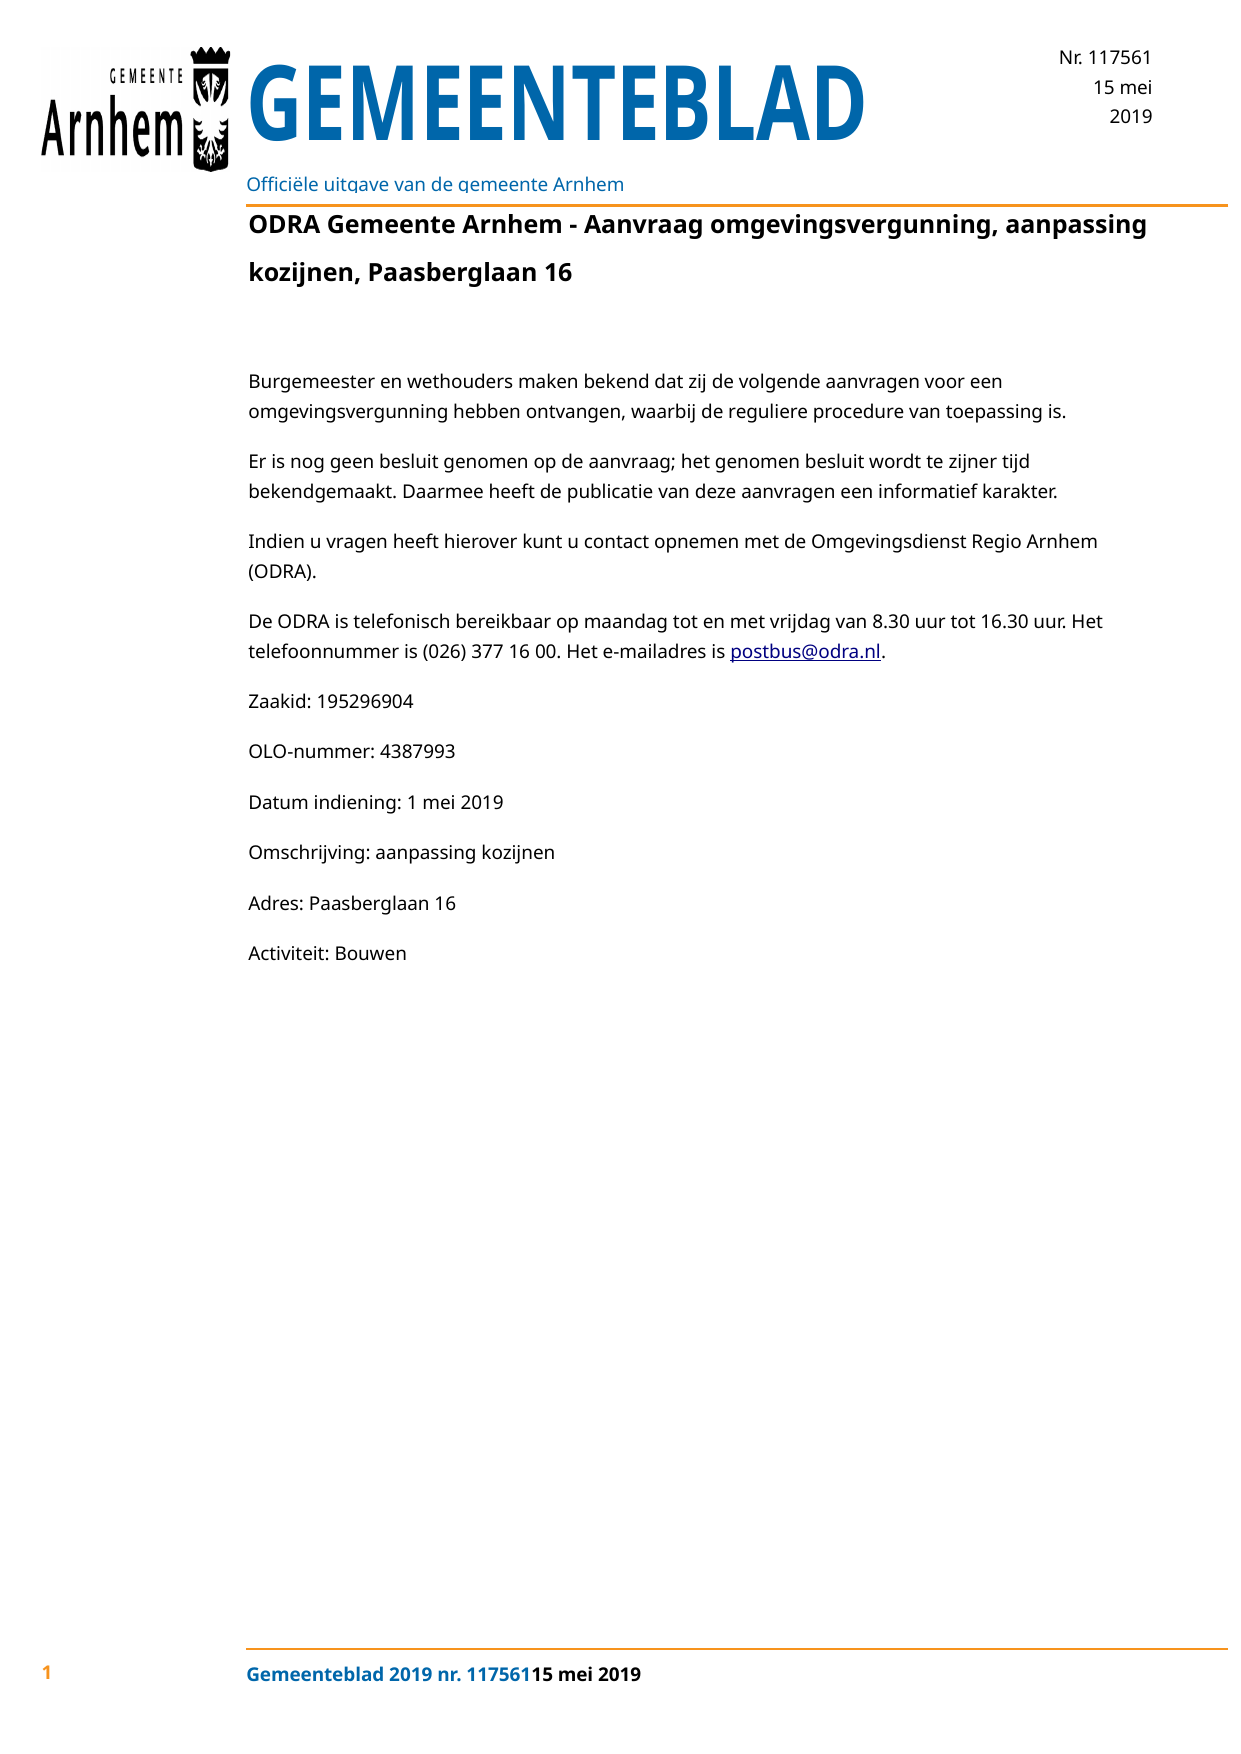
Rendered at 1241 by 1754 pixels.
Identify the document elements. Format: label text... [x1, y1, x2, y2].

text Burgemeester en wethouders maken bekend dat zij de volgende aanvragen voor een omgevingsvergunning hebben ontvangen, waarbij de reguliere procedure van toepassing is. [248, 368, 1152, 424]
text Zaakid: 195296904 [248, 688, 1152, 714]
text Er is nog geen besluit genomen op de aanvraag; het genomen besluit wordt te zijner tijd bekendgemaakt. Daarmee heeft de publicatie van deze aanvragen een informatief karakter. [248, 448, 1152, 504]
text De ODRA is telefonisch bereikbaar op maandag tot en met vrijdag van 8.30 uur tot 16.30 uur. Het telefoonnummer is (026) 377 16 00. Het e-mailadres is postbus@odra.nl. [248, 608, 1152, 664]
text Adres: Paasberglaan 16 [248, 890, 1152, 916]
text Activiteit: Bouwen [248, 940, 1152, 966]
text OLO-nummer: 4387993 [248, 739, 1152, 764]
text Datum indiening: 1 mei 2019 [248, 789, 1152, 815]
text Indien u vragen heeft hierover kunt u contact opnemen met de Omgevingsdienst Regio Arnhem (ODRA). [248, 528, 1152, 584]
text ODRA Gemeente Arnhem - Aanvraag omgevingsvergunning, aanpassing kozijnen, Paasberglaan 16 [248, 207, 1152, 288]
text Omschrijving: aanpassing kozijnen [248, 839, 1152, 865]
picture [41, 47, 231, 172]
